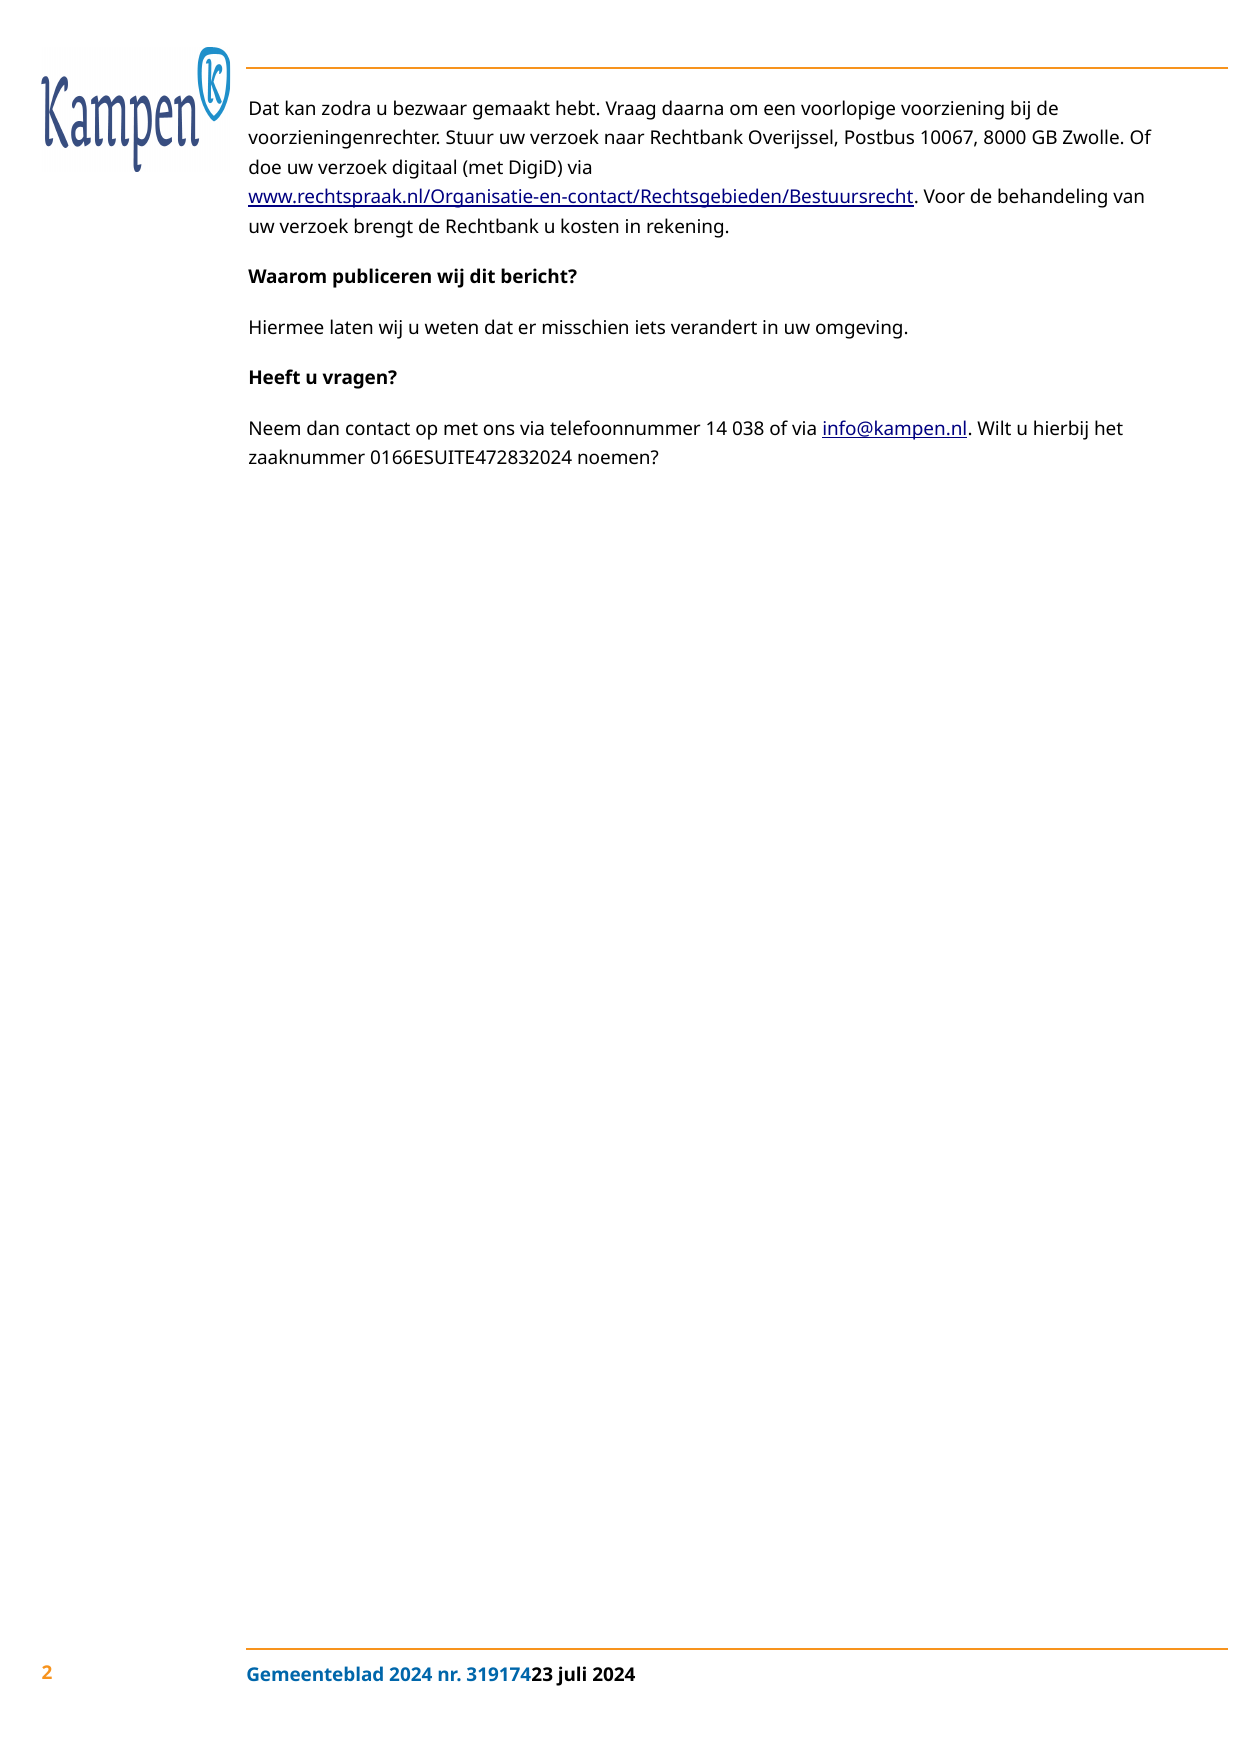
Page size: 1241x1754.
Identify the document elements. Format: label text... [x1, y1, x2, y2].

text Hiermee laten wij u weten dat er misschien iets verandert in uw omgeving. [248, 314, 1152, 340]
text Dat kan zodra u bezwaar gemaakt hebt. Vraag daarna om een voorlopige voorziening bij de voorzieningenrechter. Stuur uw verzoek naar Rechtbank Overijssel, Postbus 10067, 8000 GB Zwolle. Of doe uw verzoek digitaal (met DigiD) via www.rechtspraak.nl/Organisatie-en-contact/Rechtsgebieden/Bestuursrecht. Voor de behandeling van uw verzoek brengt de Rechtbank u kosten in rekening. [248, 95, 1152, 239]
picture [41, 47, 231, 172]
text Waarom publiceren wij dit bericht? [248, 263, 1152, 289]
text Neem dan contact op met ons via telefoonnummer 14 038 of via info@kampen.nl. Wilt u hierbij het zaaknummer 0166ESUITE472832024 noemen? [248, 415, 1152, 470]
text Heeft u vragen? [248, 364, 1152, 390]
